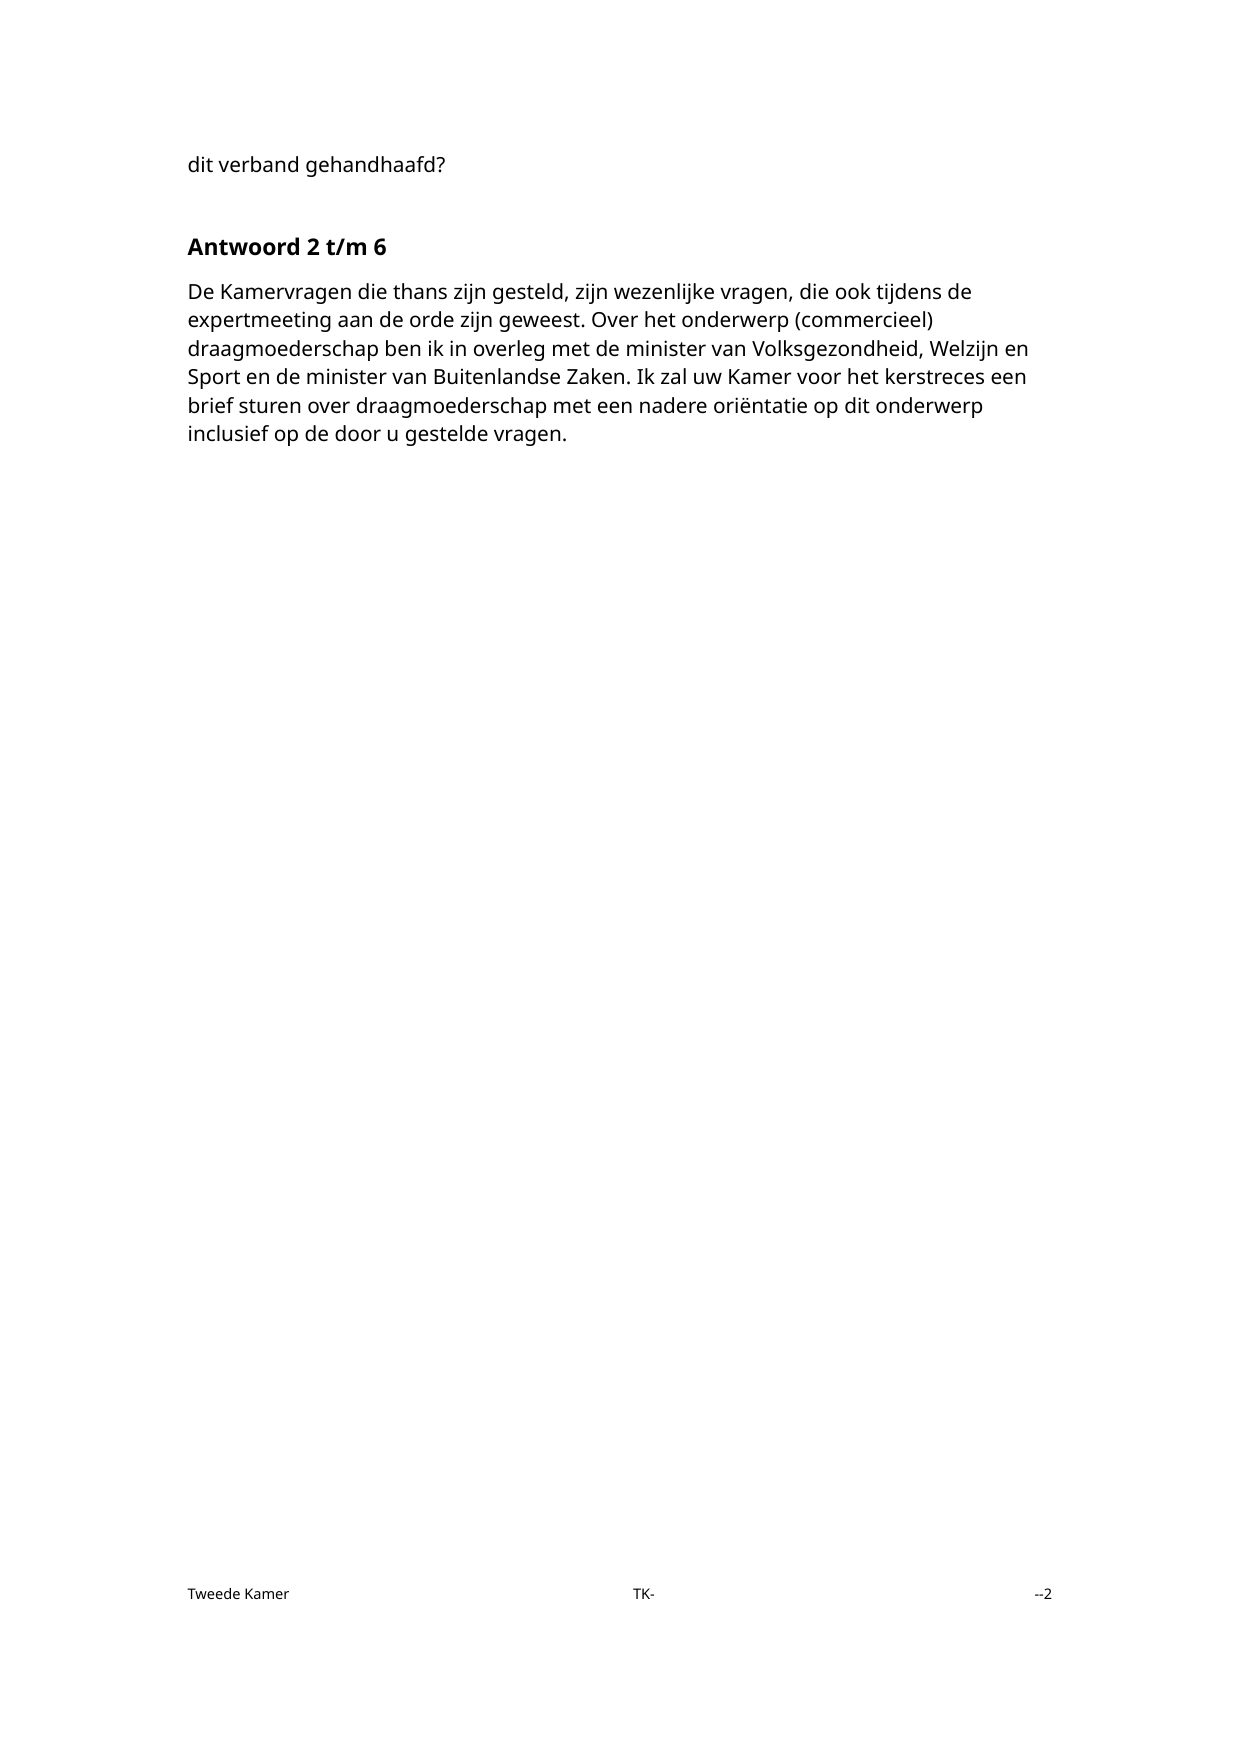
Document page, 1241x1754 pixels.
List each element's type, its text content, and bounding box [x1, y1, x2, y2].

text dit verband gehandhaafd? [187, 150, 1053, 178]
subtitle Antwoord 2 t/m 6 [187, 231, 1053, 262]
text De Kamervragen die thans zijn gesteld, zijn wezenlijke vragen, die ook tijdens de expertmeeting aan de orde zijn geweest. Over het onderwerp (commercieel) draagmoederschap ben ik in overleg met de minister van Volksgezondheid, Welzijn en Sport en de minister van Buitenlandse Zaken. Ik zal uw Kamer voor het kerstreces een brief sturen over draagmoederschap met een nadere oriëntatie op dit onderwerp inclusief op de door u gestelde vragen. [187, 277, 1053, 448]
